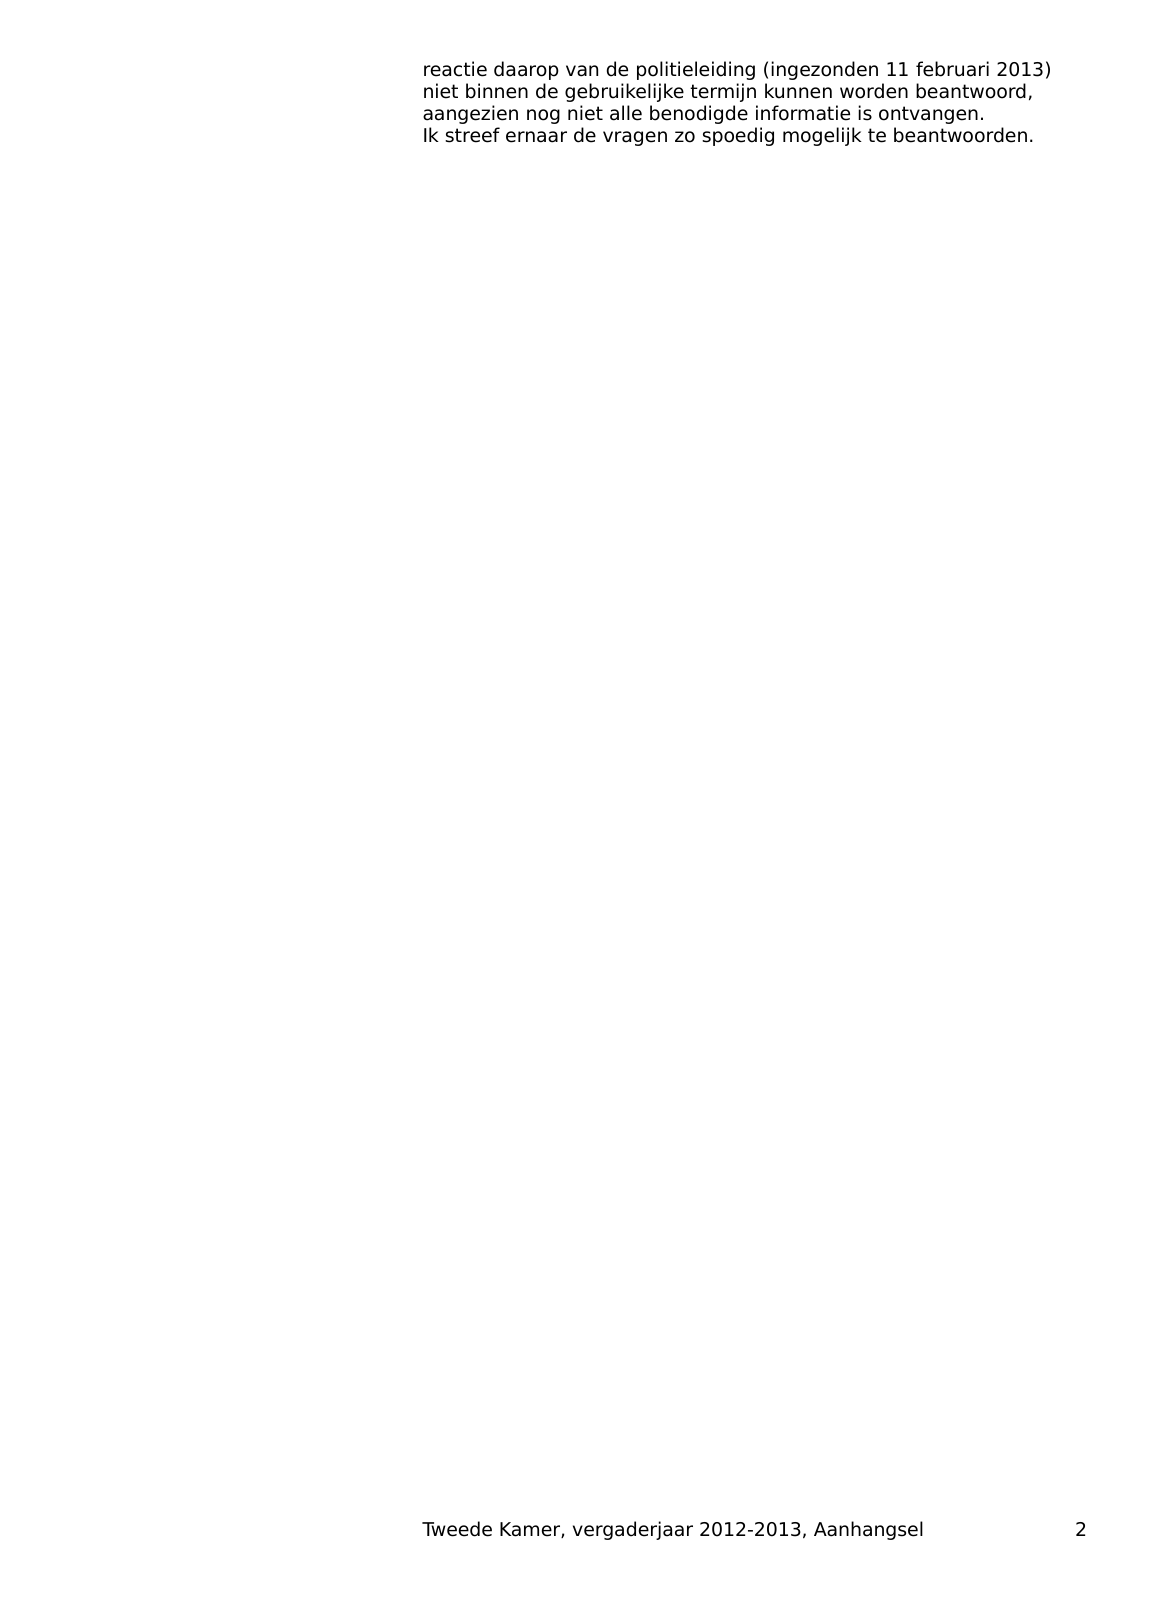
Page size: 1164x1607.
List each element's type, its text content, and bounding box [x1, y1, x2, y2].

text reactie daarop van de politieleiding (ingezonden 11 februari 2013) niet binnen de gebruikelijke termijn kunnen worden beantwoord, aangezien nog niet alle benodigde informatie is ontvangen. [422, 59, 1087, 125]
text Ik streef ernaar de vragen zo spoedig mogelijk te beantwoorden. [422, 125, 1087, 147]
